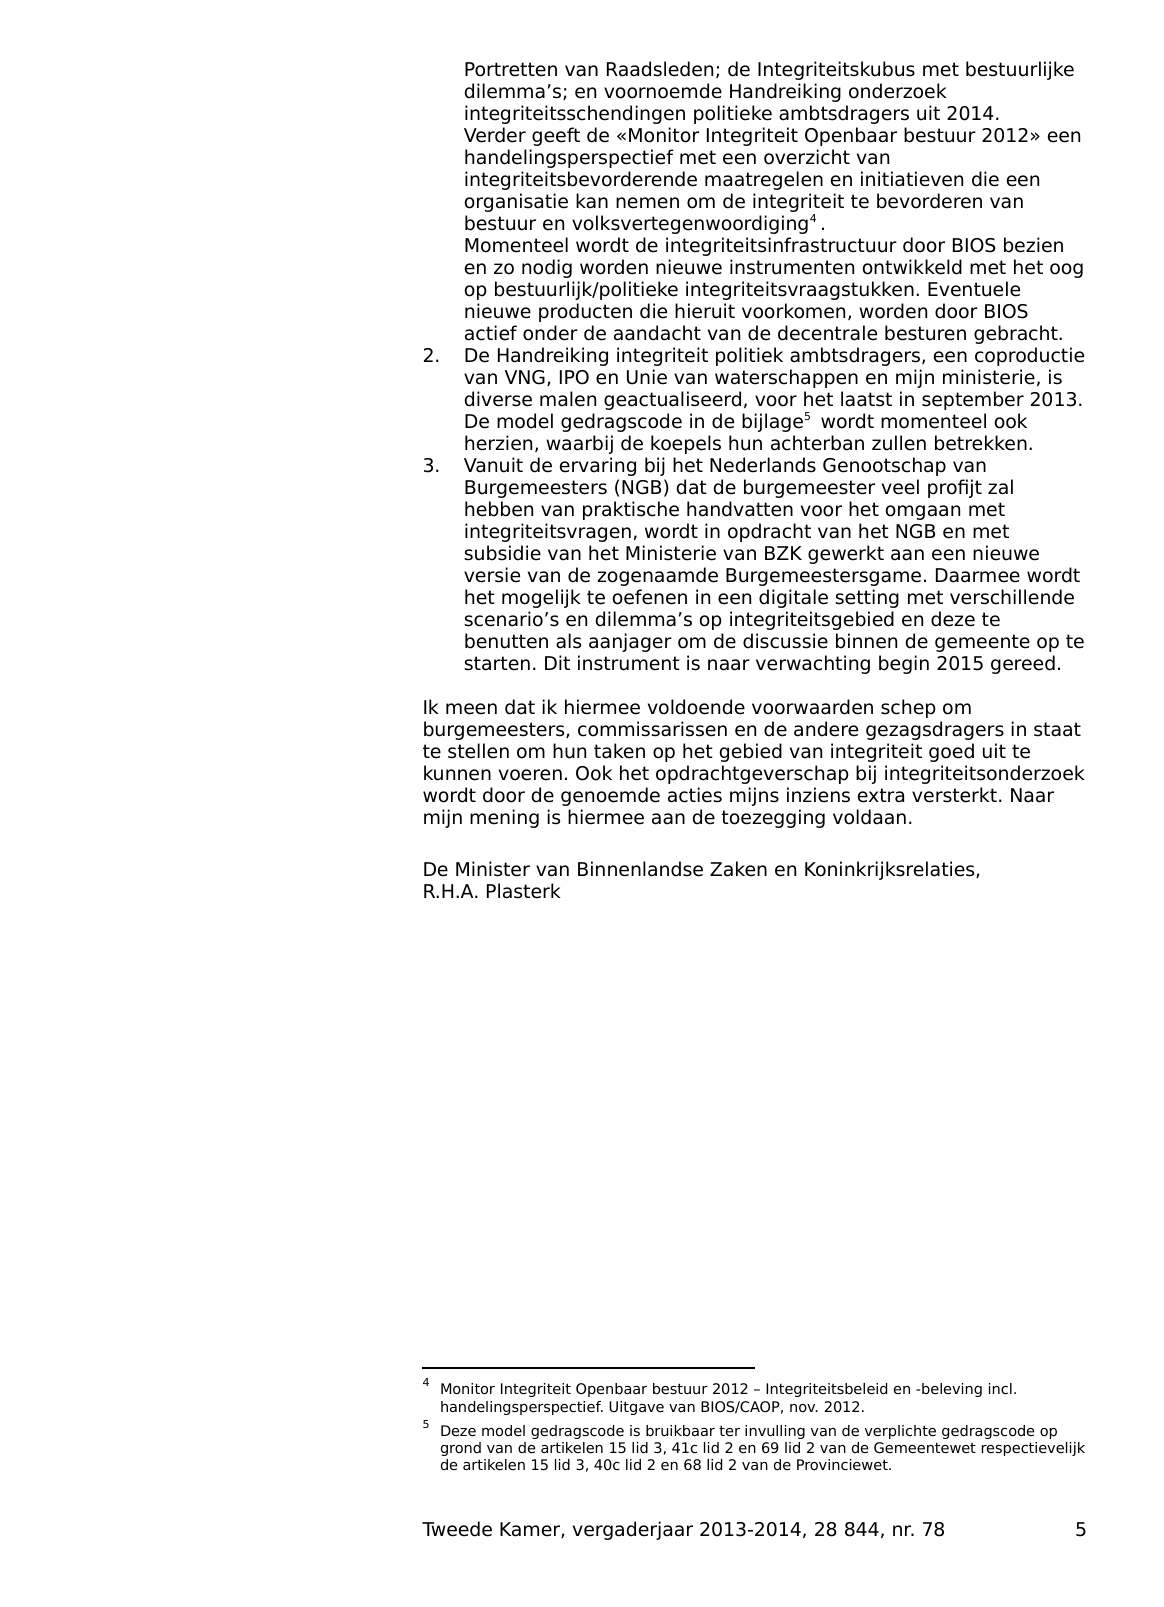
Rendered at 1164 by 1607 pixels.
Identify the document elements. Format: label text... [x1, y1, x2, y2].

text Monitor Integriteit Openbaar bestuur 2012 – Integriteitsbeleid en -beleving incl. handelingsperspectief. Uitgave van BIOS/CAOP, nov. 2012. [422, 1377, 1087, 1416]
text De Minister van Binnenlandse Zaken en Koninkrijksrelaties, R.H.A. Plasterk [422, 858, 1087, 902]
text Ik meen dat ik hiermee voldoende voorwaarden schep om burgemeesters, commissarissen en de andere gezagsdragers in staat te stellen om hun taken op het gebied van integriteit goed uit te kunnen voeren. Ook het opdrachtgeverschap bij integriteitsonderzoek wordt door de genoemde acties mijns inziens extra versterkt. Naar mijn mening is hiermee aan de toezegging voldaan. [422, 697, 1087, 828]
text 2. De Handreiking integriteit politiek ambtsdragers, een coproductie van VNG, IPO en Unie van waterschappen en mijn ministerie, is diverse malen geactualiseerd, voor het laatst in september 2013. De model gedragscode in de bijlage wordt momenteel ook herzien, waarbij de koepels hun achterban zullen betrekken. [422, 345, 1087, 455]
text 3. Vanuit de ervaring bij het Nederlands Genootschap van Burgemeesters (NGB) dat de burgemeester veel profijt zal hebben van praktische handvatten voor het omgaan met integriteitsvragen, wordt in opdracht van het NGB en met subsidie van het Ministerie van BZK gewerkt aan een nieuwe versie van de zogenaamde Burgemeestersgame. Daarmee wordt het mogelijk te oefenen in een digitale setting met verschillende scenario’s en dilemma’s op integriteitsgebied en deze te benutten als aanjager om de discussie binnen de gemeente op te starten. Dit instrument is naar verwachting begin 2015 gereed. [422, 455, 1087, 674]
text Momenteel wordt de integriteitsinfrastructuur door BIOS bezien en zo nodig worden nieuwe instrumenten ontwikkeld met het oog op bestuurlijk/politieke integriteitsvraagstukken. Eventuele nieuwe producten die hieruit voorkomen, worden door BIOS actief onder de aandacht van de decentrale besturen gebracht. [464, 235, 1087, 345]
text Deze model gedragscode is bruikbaar ter invulling van de verplichte gedragscode op grond van de artikelen 15 lid 3, 41c lid 2 en 69 lid 2 van de Gemeentewet respectievelijk de artikelen 15 lid 3, 40c lid 2 en 68 lid 2 van de Provinciewet. [422, 1418, 1087, 1474]
text Portretten van Raadsleden; de Integriteitskubus met bestuurlijke dilemma’s; en voornoemde Handreiking onderzoek integriteitsschendingen politieke ambtsdragers uit 2014. [422, 59, 1087, 125]
text Verder geeft de «Monitor Integriteit Openbaar bestuur 2012» een handelingsperspectief met een overzicht van integriteitsbevorderende maatregelen en initiatieven die een organisatie kan nemen om de integriteit te bevorderen van bestuur en volksvertegenwoordiging. [464, 125, 1087, 235]
